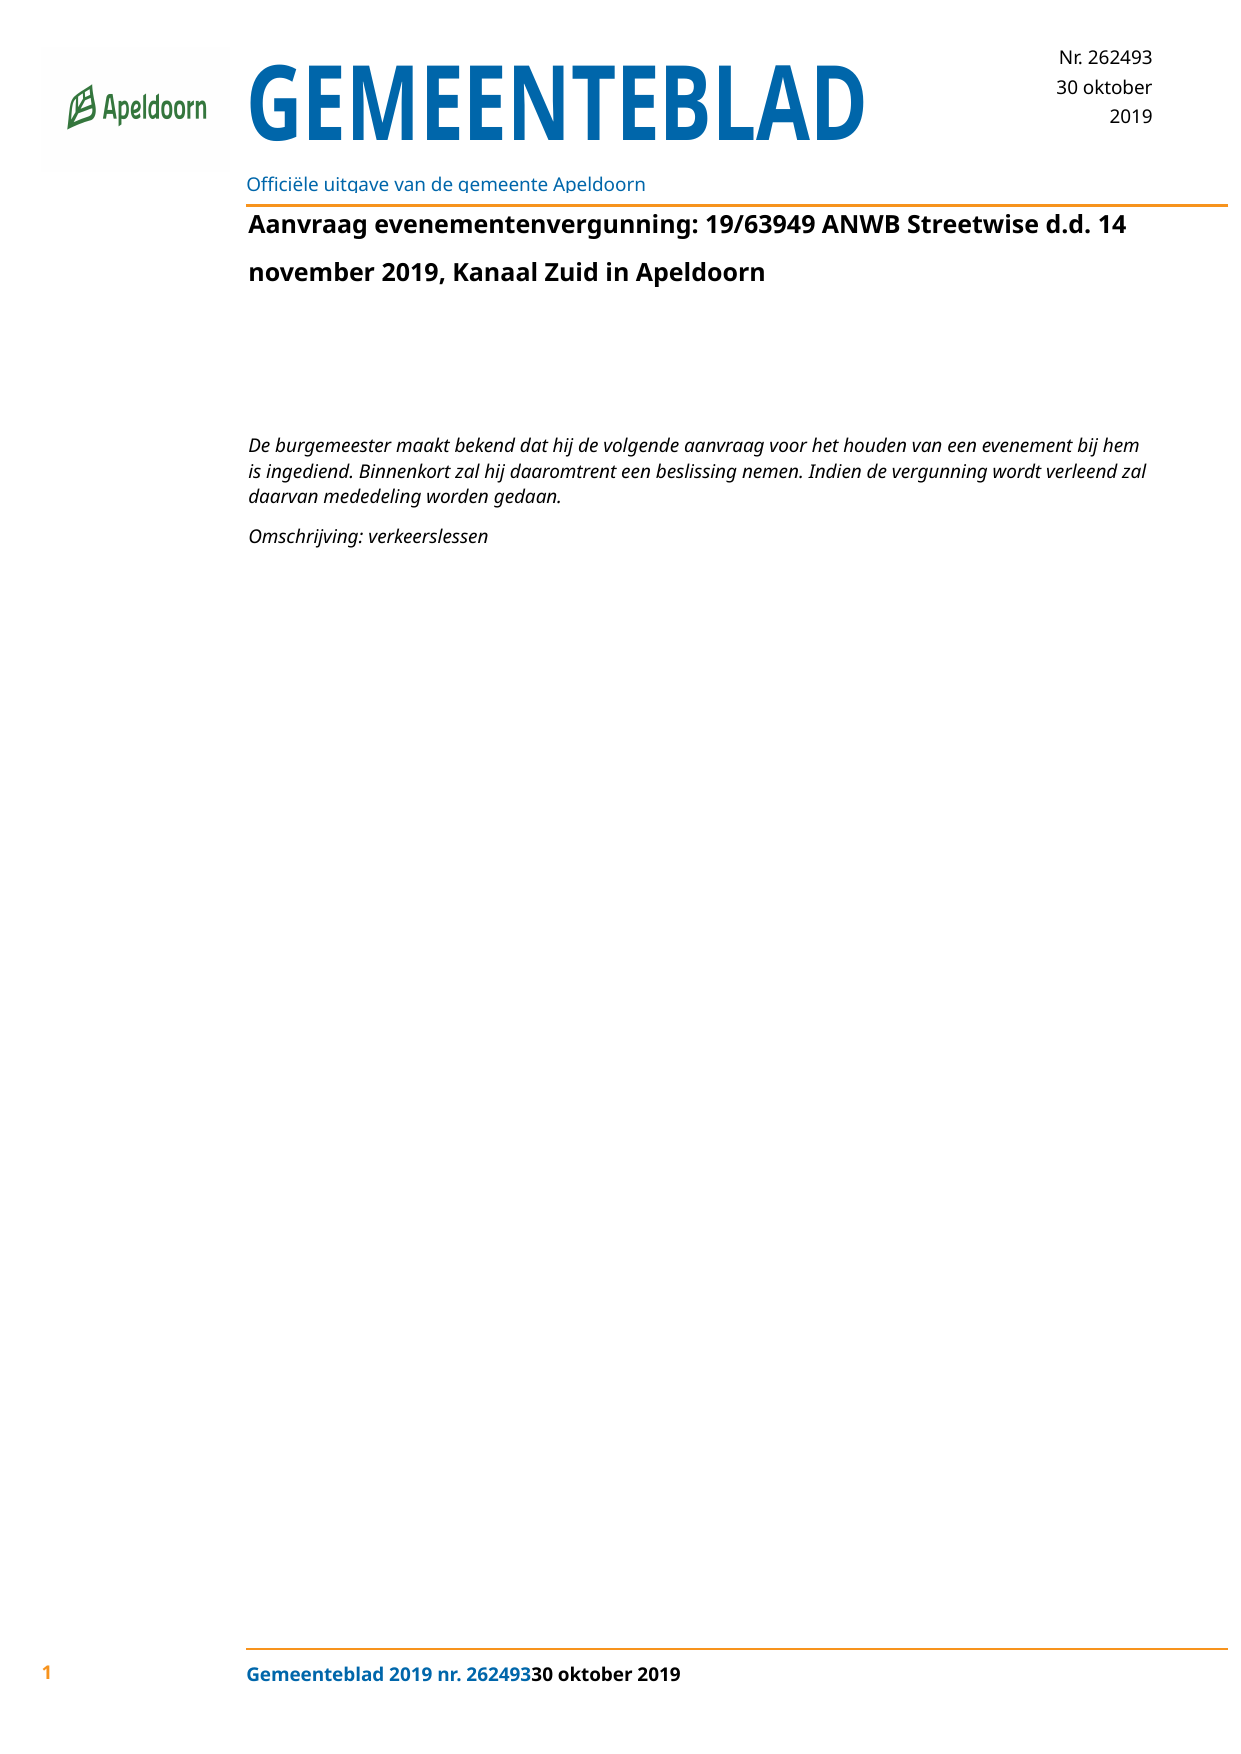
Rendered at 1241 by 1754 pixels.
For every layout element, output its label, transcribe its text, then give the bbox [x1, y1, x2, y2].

text Omschrijving: verkeerslessen [248, 523, 1152, 549]
text Aanvraag evenementenvergunning: 19/63949 ANWB Streetwise d.d. 14 november 2019, Kanaal Zuid in Apeldoorn [248, 207, 1152, 288]
text De burgemeester maakt bekend dat hij de volgende aanvraag voor het houden van een evenement bij hem is ingediend. Binnenkort zal hij daaromtrent een beslissing nemen. Indien de vergunning wordt verleend zal daarvan mededeling worden gedaan. [248, 432, 1152, 509]
picture [41, 47, 231, 172]
